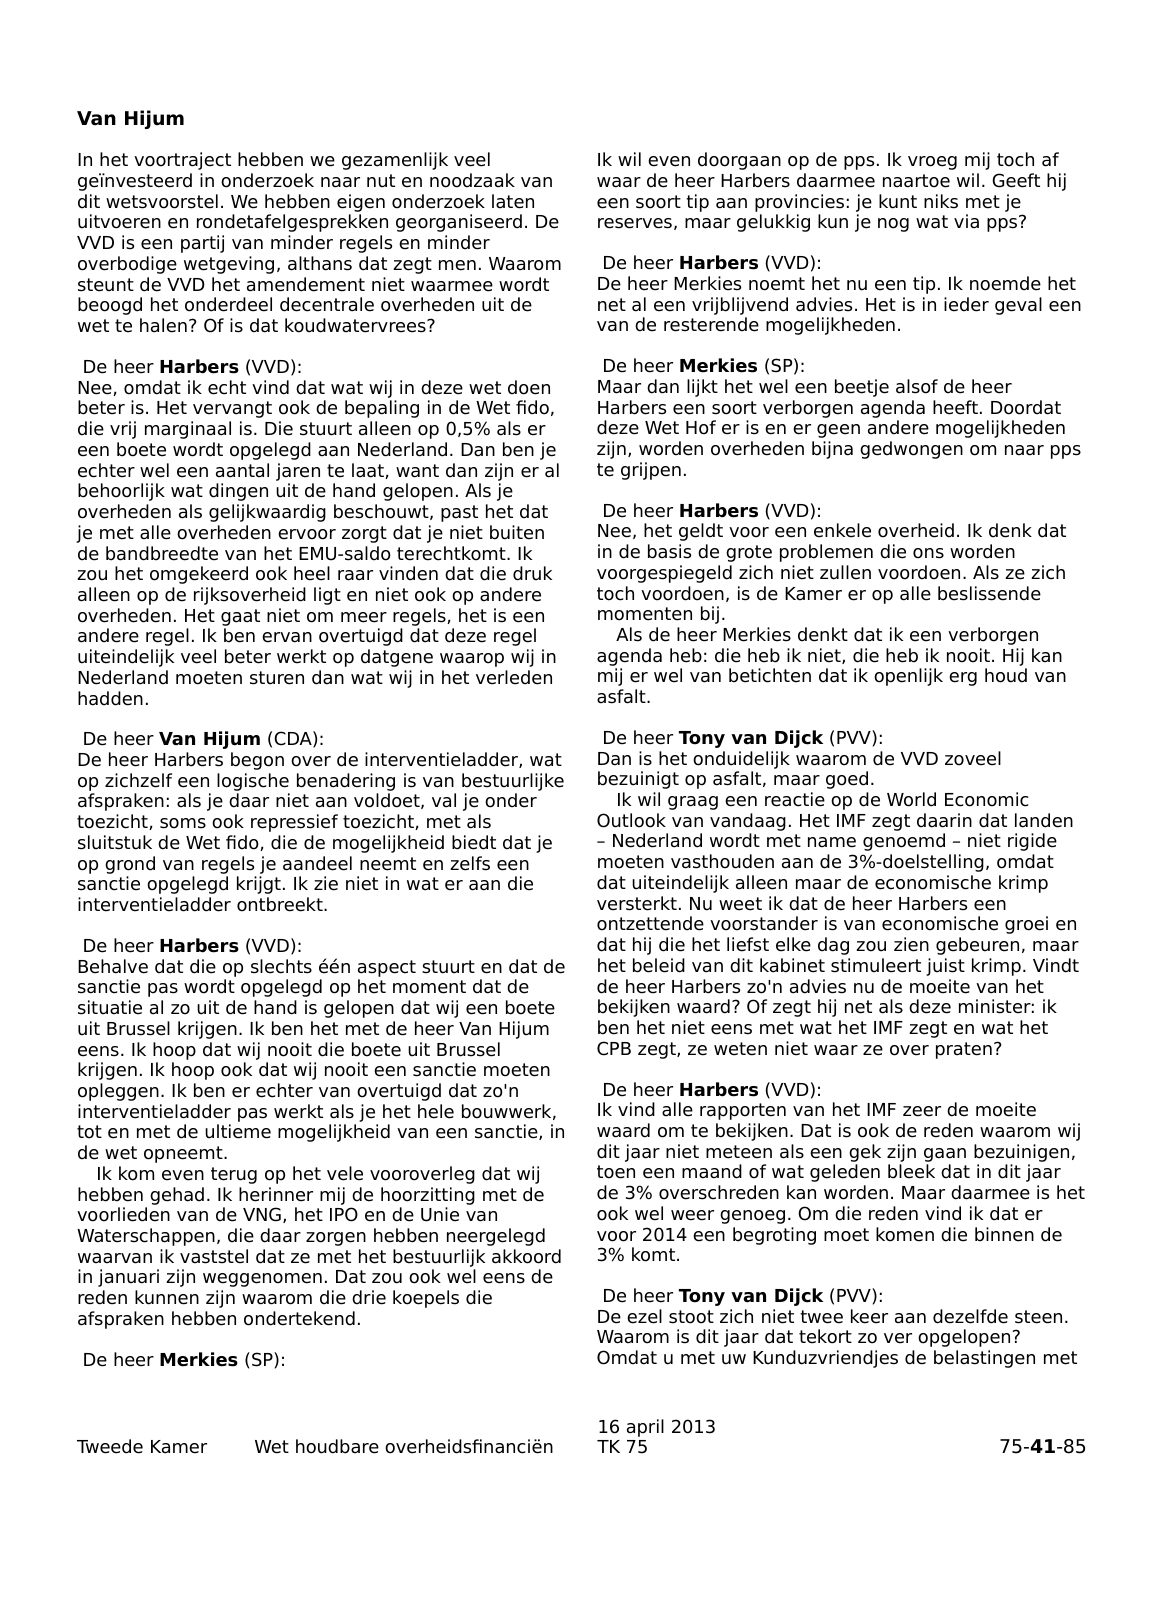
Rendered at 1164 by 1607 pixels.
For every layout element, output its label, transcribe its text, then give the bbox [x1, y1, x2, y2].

text De heer Merkies (SP): [77, 1349, 567, 1370]
text Maar dan lijkt het wel een beetje alsof de heer Harbers een soort verborgen agenda heeft. Doordat deze Wet Hof er is en er geen andere mogelijkheden zijn, worden overheden bijna gedwongen om naar pps te grijpen. [596, 377, 1087, 480]
text Als de heer Merkies denkt dat ik een verborgen agenda heb: die heb ik niet, die heb ik nooit. Hij kan mij er wel van betichten dat ik openlijk erg houd van asfalt. [596, 625, 1087, 708]
text De heer Tony van Dijck (PVV): [596, 728, 1087, 748]
text Behalve dat die op slechts één aspect stuurt en dat de sanctie pas wordt opgelegd op het moment dat de situatie al zo uit de hand is gelopen dat wij een boete uit Brussel krijgen. Ik ben het met de heer Van Hijum eens. Ik hoop dat wij nooit die boete uit Brussel krijgen. Ik hoop ook dat wij nooit een sanctie moeten opleggen. Ik ben er echter van overtuigd dat zo'n interventieladder pas werkt als je het hele bouwwerk, tot en met de ultieme mogelijkheid van een sanctie, in de wet opneemt. [77, 956, 567, 1164]
text Nee, het geldt voor een enkele overheid. Ik denk dat in de basis de grote problemen die ons worden voorgespiegeld zich niet zullen voordoen. Als ze zich toch voordoen, is de Kamer er op alle beslissende momenten bij. [596, 521, 1087, 625]
text De heer Van Hijum (CDA): [77, 729, 567, 750]
text Ik wil even doorgaan op de pps. Ik vroeg mij toch af waar de heer Harbers daarmee naartoe wil. Geeft hij een soort tip aan provincies: je kunt niks met je reserves, maar gelukkig kun je nog wat via pps? [596, 150, 1087, 233]
text Nee, omdat ik echt vind dat wat wij in deze wet doen beter is. Het vervangt ook de bepaling in de Wet fido, die vrij marginaal is. Die stuurt alleen op 0,5% als er een boete wordt opgelegd aan Nederland. Dan ben je echter wel een aantal jaren te laat, want dan zijn er al behoorlijk wat dingen uit de hand gelopen. Als je overheden als gelijkwaardig beschouwt, past het dat je met alle overheden ervoor zorgt dat je niet buiten de bandbreedte van het EMU-saldo terechtkomt. Ik zou het omgekeerd ook heel raar vinden dat die druk alleen op de rijksoverheid ligt en niet ook op andere overheden. Het gaat niet om meer regels, het is een andere regel. Ik ben ervan overtuigd dat deze regel uiteindelijk veel beter werkt op datgene waarop wij in Nederland moeten sturen dan wat wij in het verleden hadden. [77, 377, 567, 709]
text Ik wil graag een reactie op de World Economic Outlook van vandaag. Het IMF zegt daarin dat landen – Nederland wordt met name genoemd – niet rigide moeten vasthouden aan de 3%-doelstelling, omdat dat uiteindelijk alleen maar de economische krimp versterkt. Nu weet ik dat de heer Harbers een ontzettende voorstander is van economische groei en dat hij die het liefst elke dag zou zien gebeuren, maar het beleid van dit kabinet stimuleert juist krimp. Vindt de heer Harbers zo'n advies nu de moeite van het bekijken waard? Of zegt hij net als deze minister: ik ben het niet eens met wat het IMF zegt en wat het CPB zegt, ze weten niet waar ze over praten? [596, 790, 1087, 1059]
text De heer Harbers begon over de interventieladder, wat op zichzelf een logische benadering is van bestuurlijke afspraken: als je daar niet aan voldoet, val je onder toezicht, soms ook repressief toezicht, met als sluitstuk de Wet fido, die de mogelijkheid biedt dat je op grond van regels je aandeel neemt en zelfs een sanctie opgelegd krijgt. Ik zie niet in wat er aan die interventieladder ontbreekt. [77, 750, 567, 916]
text De heer Merkies (SP): [596, 356, 1087, 377]
text Ik kom even terug op het vele vooroverleg dat wij hebben gehad. Ik herinner mij de hoorzitting met de voorlieden van de VNG, het IPO en de Unie van Waterschappen, die daar zorgen hebben neergelegd waarvan ik vaststel dat ze met het bestuurlijk akkoord in januari zijn weggenomen. Dat zou ook wel eens de reden kunnen zijn waarom die drie koepels die afspraken hebben ondertekend. [77, 1164, 567, 1329]
text De heer Harbers (VVD): [77, 936, 567, 956]
text De heer Harbers (VVD): [596, 500, 1087, 521]
text De heer Harbers (VVD): [77, 357, 567, 377]
text Ik vind alle rapporten van het IMF zeer de moeite waard om te bekijken. Dat is ook de reden waarom wij dit jaar niet meteen als een gek zijn gaan bezuinigen, toen een maand of wat geleden bleek dat in dit jaar de 3% overschreden kan worden. Maar daarmee is het ook wel weer genoeg. Om die reden vind ik dat er voor 2014 een begroting moet komen die binnen de 3% komt. [596, 1100, 1087, 1266]
text Dan is het onduidelijk waarom de VVD zoveel bezuinigt op asfalt, maar goed. [596, 748, 1087, 790]
text De heer Merkies noemt het nu een tip. Ik noemde het net al een vrijblijvend advies. Het is in ieder geval een van de resterende mogelijkheden. [596, 274, 1087, 336]
text De heer Harbers (VVD): [596, 1079, 1087, 1100]
text De ezel stoot zich niet twee keer aan dezelfde steen. Waarom is dit jaar dat tekort zo ver opgelopen? Omdat u met uw Kunduzvriendjes de belastingen met [596, 1307, 1087, 1369]
text In het voortraject hebben we gezamenlijk veel geïnvesteerd in onderzoek naar nut en noodzaak van dit wetsvoorstel. We hebben eigen onderzoek laten uitvoeren en rondetafelgesprekken georganiseerd. De VVD is een partij van minder regels en minder overbodige wetgeving, althans dat zegt men. Waarom steunt de VVD het amendement niet waarmee wordt beoogd het onderdeel decentrale overheden uit de wet te halen? Of is dat koudwatervrees? [77, 150, 567, 337]
text De heer Harbers (VVD): [596, 253, 1087, 274]
text De heer Tony van Dijck (PVV): [596, 1286, 1087, 1307]
